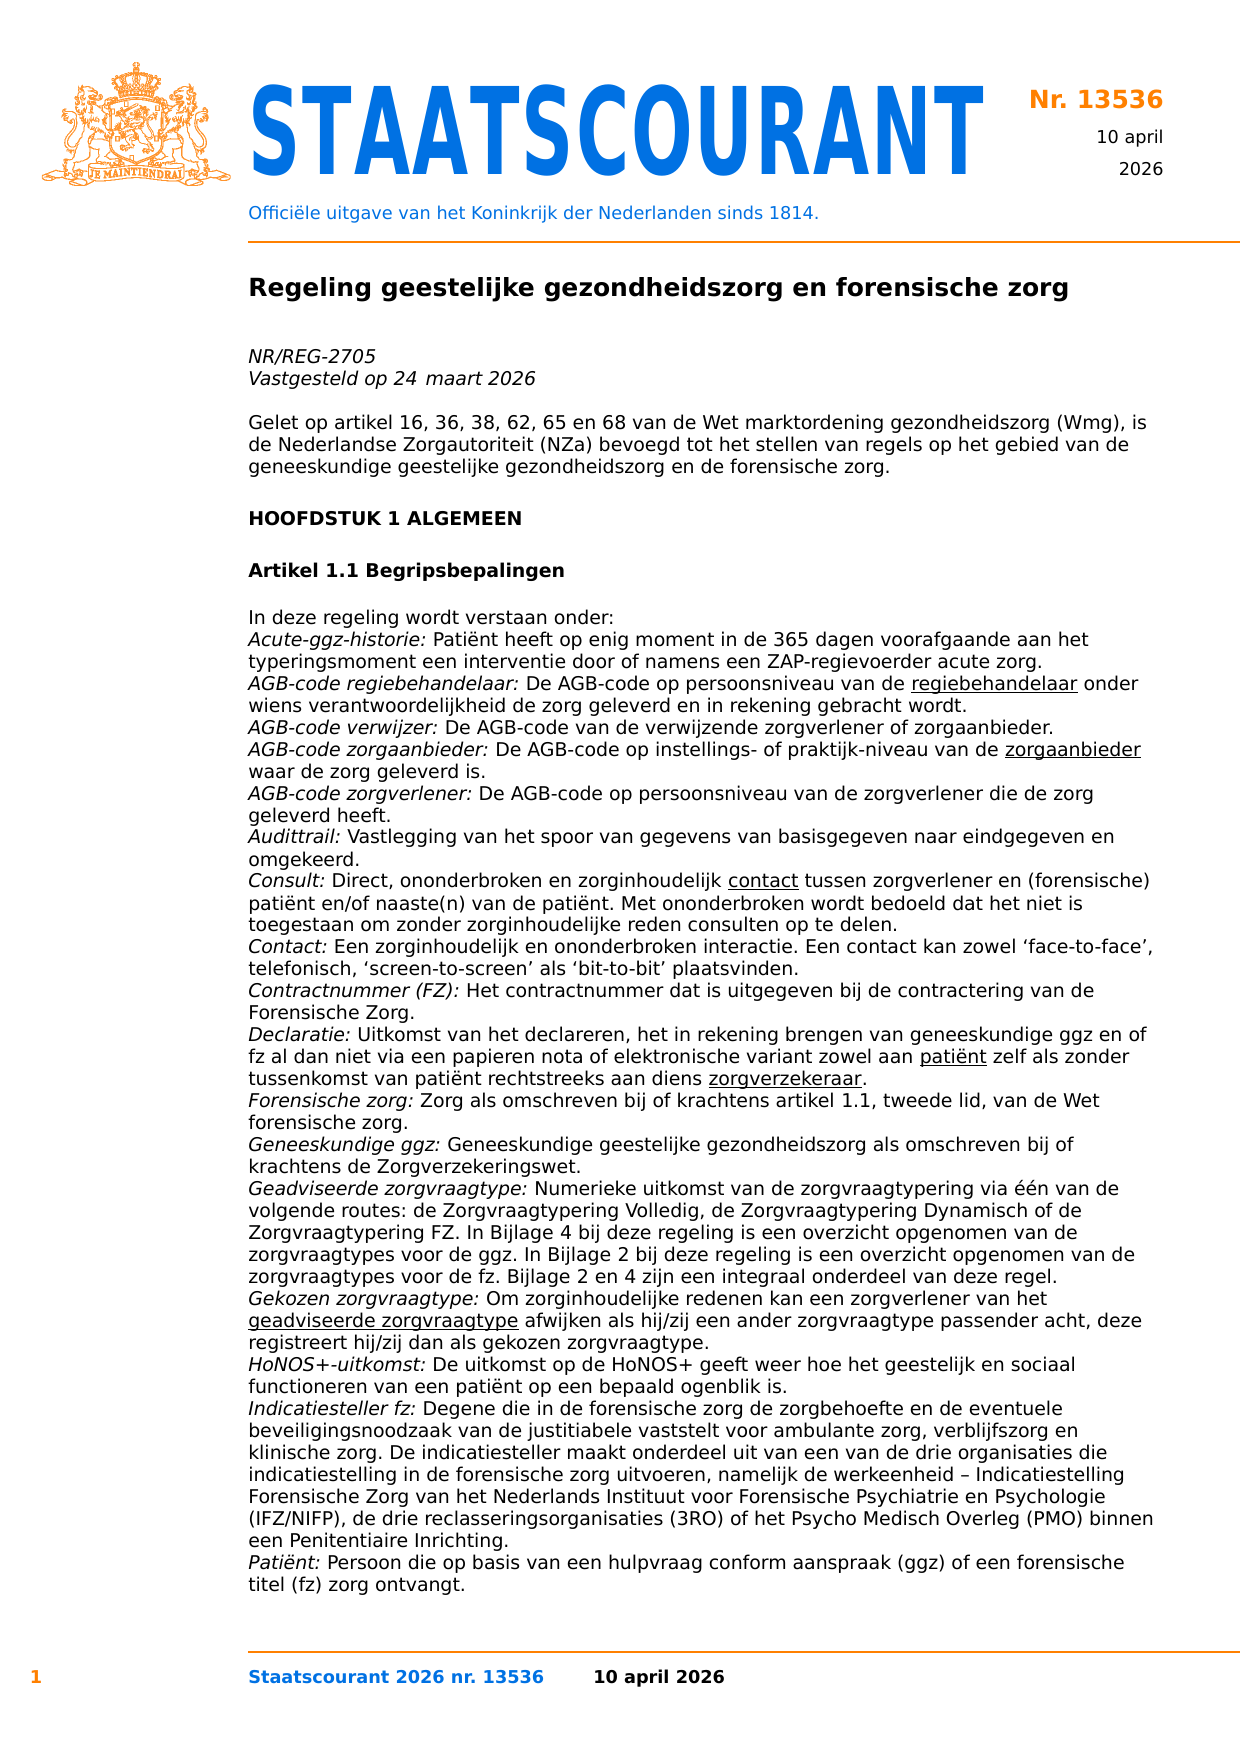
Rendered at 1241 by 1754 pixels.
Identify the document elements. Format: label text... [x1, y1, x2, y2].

table_header STAATSCOURANT [248, 62, 998, 203]
text Audittrail: Vastlegging van het spoor van gegevens van basisgegeven naar eindgegeven en omgekeerd. [248, 826, 1163, 870]
text Geneeskundige ggz: Geneeskundige geestelijke gezondheidszorg als omschreven bij of krachtens de Zorgverzekeringswet. [248, 1134, 1163, 1178]
text In deze regeling wordt verstaan onder: [248, 607, 1163, 629]
table_cell 10 april [998, 121, 1240, 153]
text AGB-code zorgverlener: De AGB-code op persoonsniveau van de zorgverlener die de zorg geleverd heeft. [248, 782, 1163, 826]
table_cell Officiële uitgave van het Koninkrijk der Nederlanden sinds 1814. [248, 203, 1240, 241]
text Gelet op artikel 16, 36, 38, 62, 65 en 68 van de Wet marktordening gezondheidszorg (Wmg), is de Nederlandse Zorgautoriteit (NZa) bevoegd tot het stellen van regels op het gebied van de geneeskundige geestelijke gezondheidszorg en de forensische zorg. [248, 412, 1163, 478]
text HoNOS+-uitkomst: De uitkomst op de HoNOS+ geeft weer hoe het geestelijk en sociaal functioneren van een patiënt op een bepaald ogenblik is. [248, 1354, 1163, 1398]
subtitle HOOFDSTUK 1 ALGEMEEN [248, 508, 1163, 530]
text Consult: Direct, ononderbroken en zorginhoudelijk contact tussen zorgverlener en (forensische) patiënt en/of naaste(n) van de patiënt. Met ononderbroken wordt bedoeld dat het niet is toegestaan om zonder zorginhoudelijke reden consulten op te delen. [248, 870, 1163, 936]
text Contact: Een zorginhoudelijk en ononderbroken interactie. Een contact kan zowel ‘face-to-face’, telefonisch, ‘screen-to-screen’ als ‘bit-to-bit’ plaatsvinden. [248, 936, 1163, 980]
text Acute-ggz-historie: Patiënt heeft op enig moment in de 365 dagen voorafgaande aan het typeringsmoment een interventie door of namens een ZAP-regievoerder acute zorg. [248, 629, 1163, 673]
text Forensische zorg: Zorg als omschreven bij of krachtens artikel 1.1, tweede lid, van de Wet forensische zorg. [248, 1090, 1163, 1134]
table_cell 2026 [998, 153, 1240, 203]
text AGB-code zorgaanbieder: De AGB-code op instellings- of praktijk-niveau van de zorgaanbieder waar de zorg geleverd is. [248, 738, 1163, 782]
table_header [25, 62, 248, 241]
text Geadviseerde zorgvraagtype: Numerieke uitkomst van de zorgvraagtypering via één van de volgende routes: de Zorgvraagtypering Volledig, de Zorgvraagtypering Dynamisch of de Zorgvraagtypering FZ. In Bijlage 4 bij deze regeling is een overzicht opgenomen van de zorgvraagtypes voor de ggz. In Bijlage 2 bij deze regeling is een overzicht opgenomen van de zorgvraagtypes voor de fz. Bijlage 2 en 4 zijn een integraal onderdeel van deze regel. [248, 1178, 1163, 1288]
text AGB-code regiebehandelaar: De AGB-code op persoonsniveau van de regiebehandelaar onder wiens verantwoordelijkheid de zorg geleverd en in rekening gebracht wordt. [248, 673, 1163, 717]
picture [41, 62, 231, 186]
text Patiënt: Persoon die op basis van een hulpvraag conform aanspraak (ggz) of een forensische titel (fz) zorg ontvangt. [248, 1552, 1163, 1596]
text NR/REG-2705 [248, 346, 1163, 368]
text AGB-code verwijzer: De AGB-code van de verwijzende zorgverlener of zorgaanbieder. [248, 717, 1163, 738]
text Declaratie: Uitkomst van het declareren, het in rekening brengen van geneeskundige ggz en of fz al dan niet via een papieren nota of elektronische variant zowel aan patiënt zelf als zonder tussenkomst van patiënt rechtstreeks aan diens zorgverzekeraar. [248, 1024, 1163, 1090]
text Gekozen zorgvraagtype: Om zorginhoudelijke redenen kan een zorgverlener van het geadviseerde zorgvraagtype afwijken als hij/zij een ander zorgvraagtype passender acht, deze registreert hij/zij dan als gekozen zorgvraagtype. [248, 1288, 1163, 1354]
text Contractnummer (FZ): Het contractnummer dat is uitgegeven bij de contractering van de Forensische Zorg. [248, 980, 1163, 1024]
table_header Nr. 13536 [998, 62, 1240, 121]
subtitle Regeling geestelijke gezondheidszorg en forensische zorg [248, 273, 1163, 302]
text Vastgesteld op 24 maart 2026 [248, 368, 1163, 390]
text Indicatiesteller fz: Degene die in de forensische zorg de zorgbehoefte en de eventuele beveiligingsnoodzaak van de justitiabele vaststelt voor ambulante zorg, verblijfszorg en klinische zorg. De indicatiesteller maakt onderdeel uit van een van de drie organisaties die indicatiestelling in de forensische zorg uitvoeren, namelijk de werkeenheid – Indicatiestelling Forensische Zorg van het Nederlands Instituut voor Forensische Psychiatrie en Psychologie (IFZ/NIFP), de drie reclasseringsorganisaties (3RO) of het Psycho Medisch Overleg (PMO) binnen een Penitentiaire Inrichting. [248, 1398, 1163, 1552]
subtitle Artikel 1.1 Begripsbepalingen [248, 560, 1163, 582]
